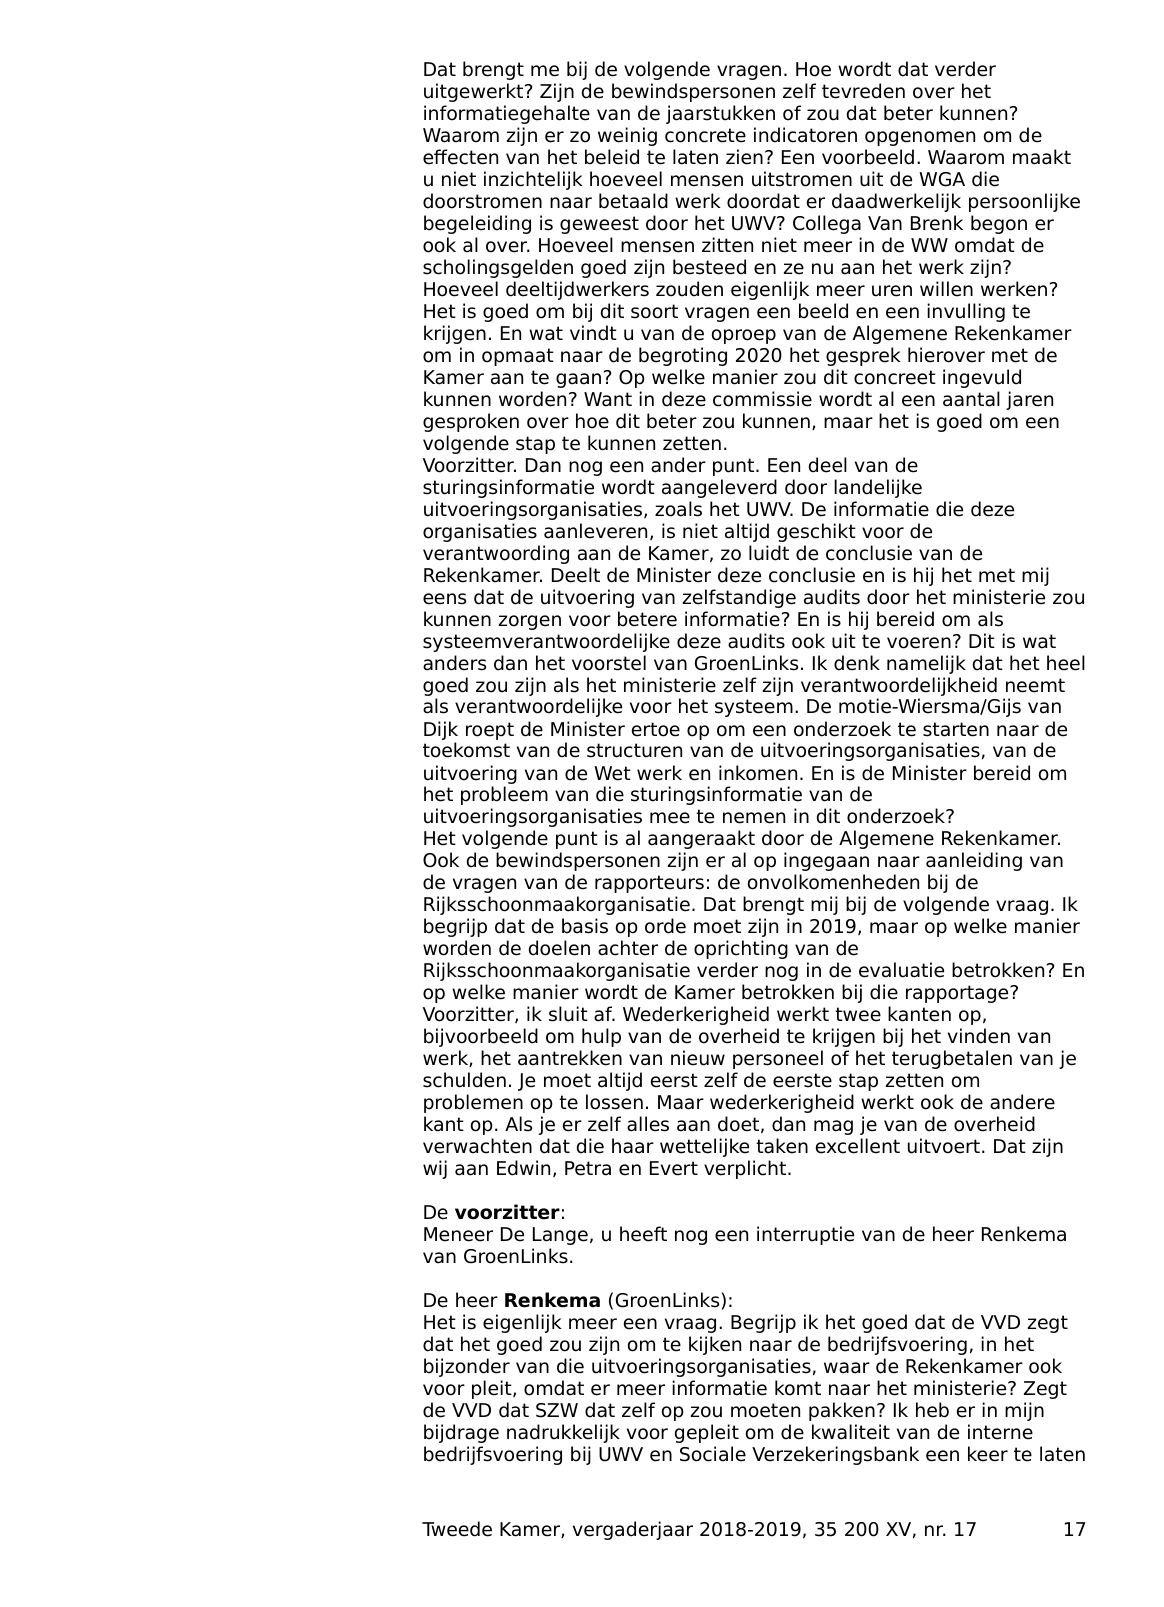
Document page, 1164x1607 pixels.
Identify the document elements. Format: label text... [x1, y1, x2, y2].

text Dat brengt me bij de volgende vragen. Hoe wordt dat verder uitgewerkt? Zijn de bewindspersonen zelf tevreden over het informatiegehalte van de jaarstukken of zou dat beter kunnen? Waarom zijn er zo weinig concrete indicatoren opgenomen om de effecten van het beleid te laten zien? Een voorbeeld. Waarom maakt u niet inzichtelijk hoeveel mensen uitstromen uit de WGA die doorstromen naar betaald werk doordat er daadwerkelijk persoonlijke begeleiding is geweest door het UWV? Collega Van Brenk begon er ook al over. Hoeveel mensen zitten niet meer in de WW omdat de scholingsgelden goed zijn besteed en ze nu aan het werk zijn? Hoeveel deeltijdwerkers zouden eigenlijk meer uren willen werken? Het is goed om bij dit soort vragen een beeld en een invulling te krijgen. En wat vindt u van de oproep van de Algemene Rekenkamer om in opmaat naar de begroting 2020 het gesprek hierover met de Kamer aan te gaan? Op welke manier zou dit concreet ingevuld kunnen worden? Want in deze commissie wordt al een aantal jaren gesproken over hoe dit beter zou kunnen, maar het is goed om een volgende stap te kunnen zetten. [422, 59, 1087, 455]
text Voorzitter. Dan nog een ander punt. Een deel van de sturingsinformatie wordt aangeleverd door landelijke uitvoeringsorganisaties, zoals het UWV. De informatie die deze organisaties aanleveren, is niet altijd geschikt voor de verantwoording aan de Kamer, zo luidt de conclusie van de Rekenkamer. Deelt de Minister deze conclusie en is hij het met mij eens dat de uitvoering van zelfstandige audits door het ministerie zou kunnen zorgen voor betere informatie? En is hij bereid om als systeemverantwoordelijke deze audits ook uit te voeren? Dit is wat anders dan het voorstel van GroenLinks. Ik denk namelijk dat het heel goed zou zijn als het ministerie zelf zijn verantwoordelijkheid neemt als verantwoordelijke voor het systeem. De motie-Wiersma/Gijs van Dijk roept de Minister ertoe op om een onderzoek te starten naar de toekomst van de structuren van de uitvoeringsorganisaties, van de uitvoering van de Wet werk en inkomen. En is de Minister bereid om het probleem van die sturingsinformatie van de uitvoeringsorganisaties mee te nemen in dit onderzoek? [422, 455, 1087, 828]
text De heer Renkema (GroenLinks): [422, 1290, 1087, 1312]
text Meneer De Lange, u heeft nog een interruptie van de heer Renkema van GroenLinks. [422, 1224, 1087, 1268]
text De voorzitter: [422, 1202, 1087, 1224]
text Voorzitter, ik sluit af. Wederkerigheid werkt twee kanten op, bijvoorbeeld om hulp van de overheid te krijgen bij het vinden van werk, het aantrekken van nieuw personeel of het terugbetalen van je schulden. Je moet altijd eerst zelf de eerste stap zetten om problemen op te lossen. Maar wederkerigheid werkt ook de andere kant op. Als je er zelf alles aan doet, dan mag je van de overheid verwachten dat die haar wettelijke taken excellent uitvoert. Dat zijn wij aan Edwin, Petra en Evert verplicht. [422, 1004, 1087, 1180]
text Het volgende punt is al aangeraakt door de Algemene Rekenkamer. Ook de bewindspersonen zijn er al op ingegaan naar aanleiding van de vragen van de rapporteurs: de onvolkomenheden bij de Rijksschoonmaakorganisatie. Dat brengt mij bij de volgende vraag. Ik begrijp dat de basis op orde moet zijn in 2019, maar op welke manier worden de doelen achter de oprichting van de Rijksschoonmaakorganisatie verder nog in de evaluatie betrokken? En op welke manier wordt de Kamer betrokken bij die rapportage? [422, 828, 1087, 1004]
text Het is eigenlijk meer een vraag. Begrijp ik het goed dat de VVD zegt dat het goed zou zijn om te kijken naar de bedrijfsvoering, in het bijzonder van die uitvoeringsorganisaties, waar de Rekenkamer ook voor pleit, omdat er meer informatie komt naar het ministerie? Zegt de VVD dat SZW dat zelf op zou moeten pakken? Ik heb er in mijn bijdrage nadrukkelijk voor gepleit om de kwaliteit van de interne bedrijfsvoering bij UWV en Sociale Verzekeringsbank een keer te laten [422, 1312, 1087, 1466]
